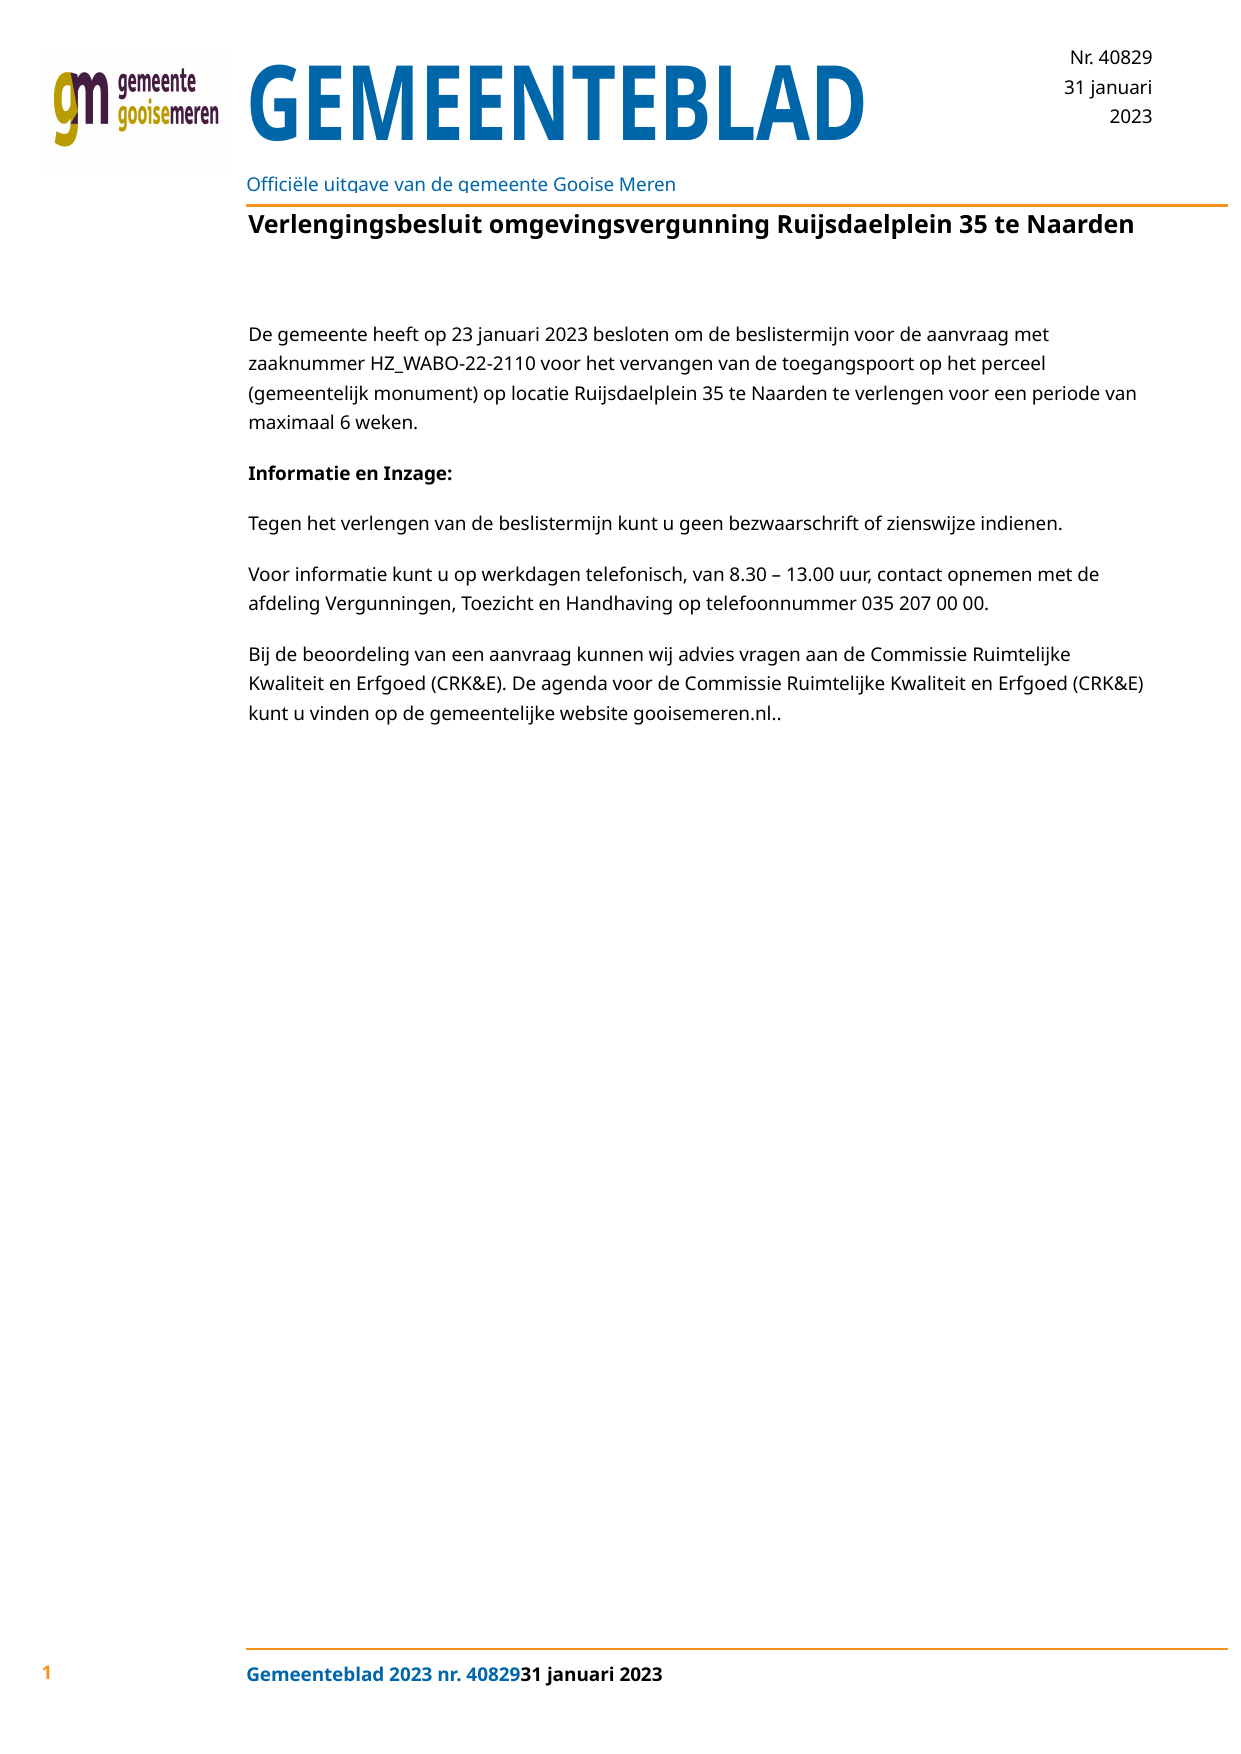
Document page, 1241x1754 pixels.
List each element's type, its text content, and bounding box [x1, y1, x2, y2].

text Verlengingsbesluit omgevingsvergunning Ruijsdaelplein 35 te Naarden [248, 207, 1152, 241]
text Bij de beoordeling van een aanvraag kunnen wij advies vragen aan de Commissie Ruimtelijke Kwaliteit en Erfgoed (CRK&E). De agenda voor de Commissie Ruimtelijke Kwaliteit en Erfgoed (CRK&E) kunt u vinden op de gemeentelijke website gooisemeren.nl.. [248, 641, 1152, 726]
text Tegen het verlengen van de beslistermijn kunt u geen bezwaarschrift of zienswijze indienen. [248, 510, 1152, 536]
text Informatie en Inzage: [248, 460, 1152, 486]
picture [41, 47, 231, 172]
text De gemeente heeft op 23 januari 2023 besloten om de beslistermijn voor de aanvraag met zaaknummer HZ_WABO-22-2110 voor het vervangen van de toegangspoort op het perceel (gemeentelijk monument) op locatie Ruijsdaelplein 35 te Naarden te verlengen voor een periode van maximaal 6 weken. [248, 321, 1152, 435]
text Voor informatie kunt u op werkdagen telefonisch, van 8.30 – 13.00 uur, contact opnemen met de afdeling Vergunningen, Toezicht en Handhaving op telefoonnummer 035 207 00 00. [248, 561, 1152, 616]
